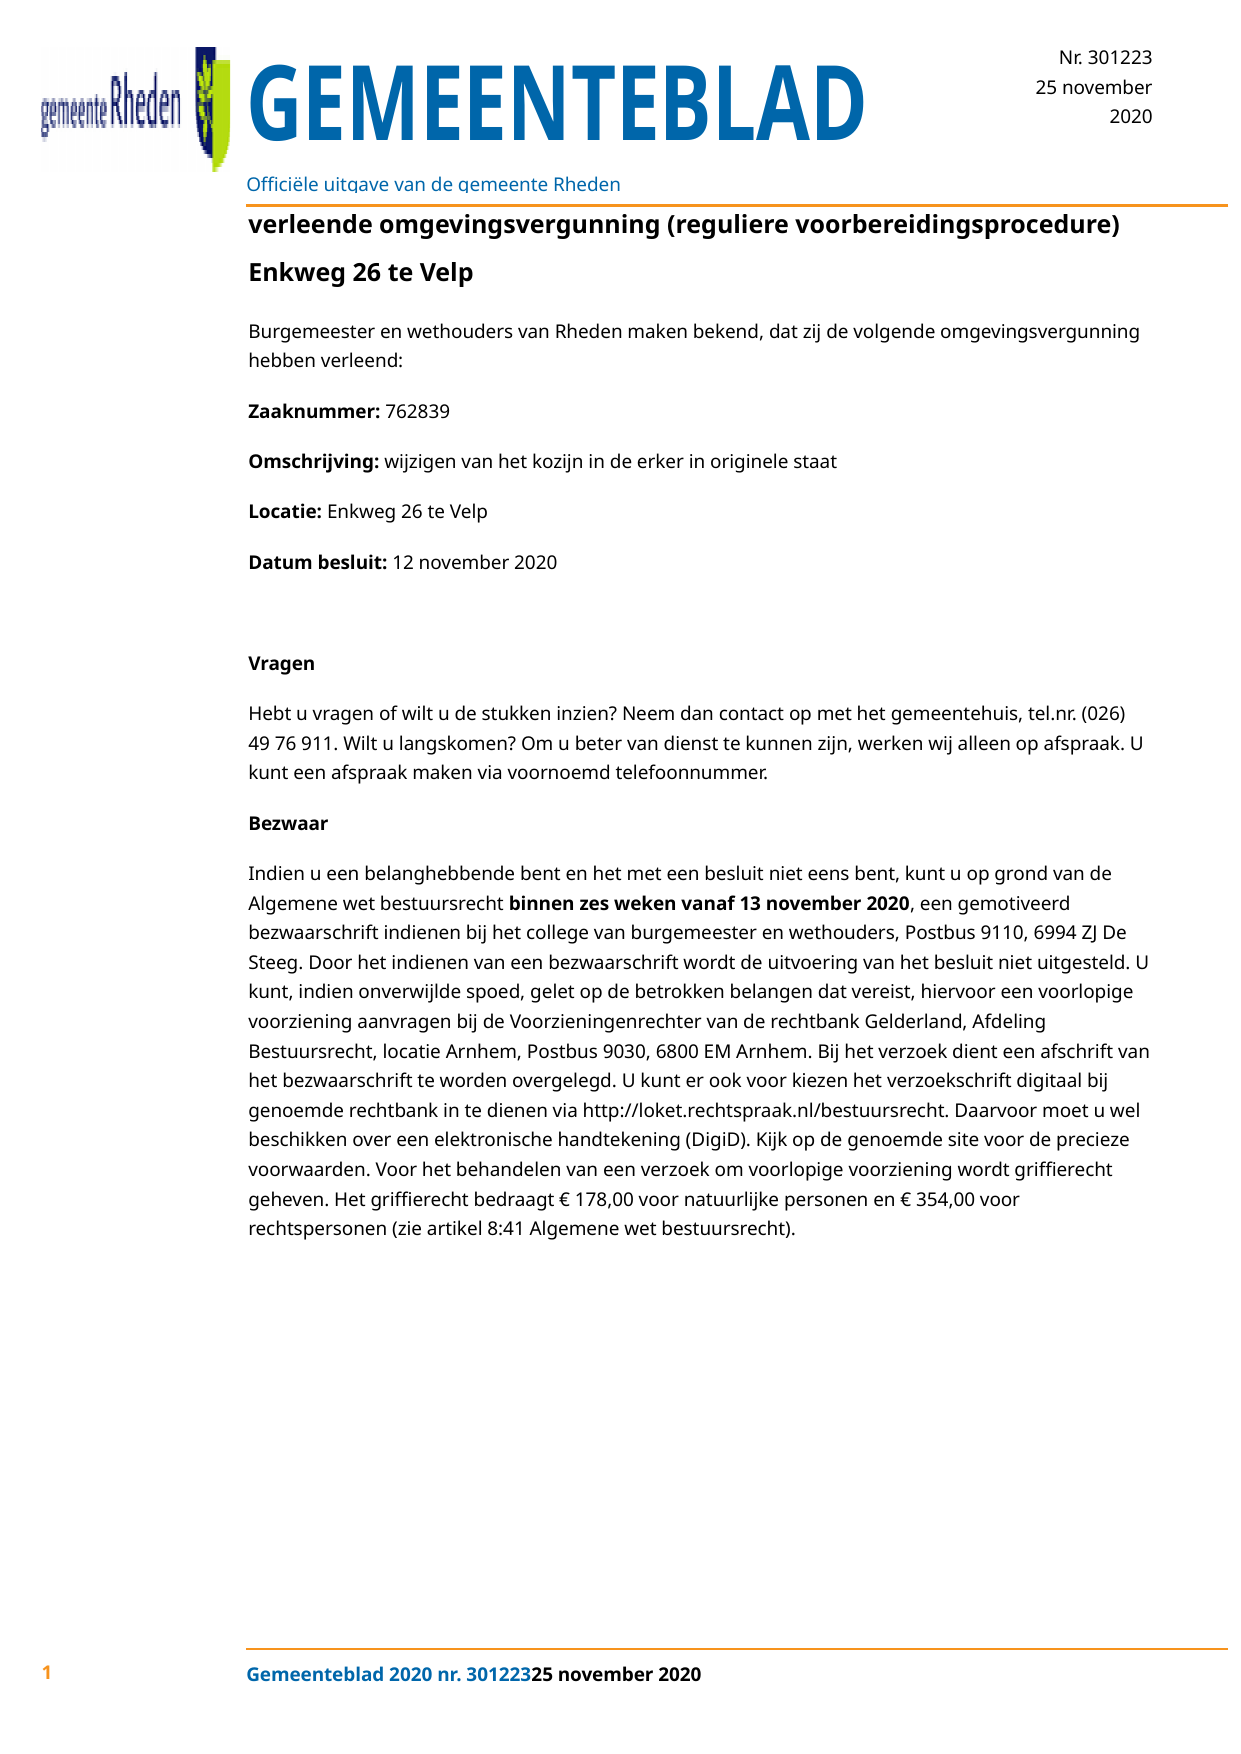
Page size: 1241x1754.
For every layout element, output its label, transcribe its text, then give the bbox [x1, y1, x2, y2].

text Zaaknummer: 762839 [248, 398, 1152, 424]
text Omschrijving: wijzigen van het kozijn in de erker in originele staat [248, 448, 1152, 474]
text Vragen [248, 650, 1152, 676]
text Hebt u vragen of wilt u de stukken inzien? Neem dan contact op met het gemeentehuis, tel.nr. (026) 49 76 911. Wilt u langskomen? Om u beter van dienst te kunnen zijn, werken wij alleen op afspraak. U kunt een afspraak maken via voornoemd telefoonnummer. [248, 700, 1152, 785]
text verleende omgevingsvergunning (reguliere voorbereidingsprocedure) Enkweg 26 te Velp [248, 207, 1152, 288]
text Burgemeester en wethouders van Rheden maken bekend, dat zij de volgende omgevingsvergunning hebben verleend: [248, 318, 1152, 373]
text Locatie: Enkweg 26 te Velp [248, 499, 1152, 524]
text Indien u een belanghebbende bent en het met een besluit niet eens bent, kunt u op grond van de Algemene wet bestuursrecht binnen zes weken vanaf 13 november 2020, een gemotiveerd bezwaarschrift indienen bij het college van burgemeester en wethouders, Postbus 9110, 6994 ZJ De Steeg. Door het indienen van een bezwaarschrift wordt de uitvoering van het besluit niet uitgesteld. U kunt, indien onverwijlde spoed, gelet op de betrokken belangen dat vereist, hiervoor een voorlopige voorziening aanvragen bij de Voorzieningenrechter van de rechtbank Gelderland, Afdeling Bestuursrecht, locatie Arnhem, Postbus 9030, 6800 EM Arnhem. Bij het verzoek dient een afschrift van het bezwaarschrift te worden overgelegd. U kunt er ook voor kiezen het verzoekschrift digitaal bij genoemde rechtbank in te dienen via http://loket.rechtspraak.nl/bestuursrecht. Daarvoor moet u wel beschikken over een elektronische handtekening (DigiD). Kijk op de genoemde site voor de precieze voorwaarden. Voor het behandelen van een verzoek om voorlopige voorziening wordt griffierecht geheven. Het griffierecht bedraagt € 178,00 voor natuurlijke personen en € 354,00 voor rechtspersonen (zie artikel 8:41 Algemene wet bestuursrecht). [248, 860, 1152, 1241]
text Datum besluit: 12 november 2020 [248, 549, 1152, 575]
text Bezwaar [248, 810, 1152, 836]
picture [41, 47, 231, 172]
